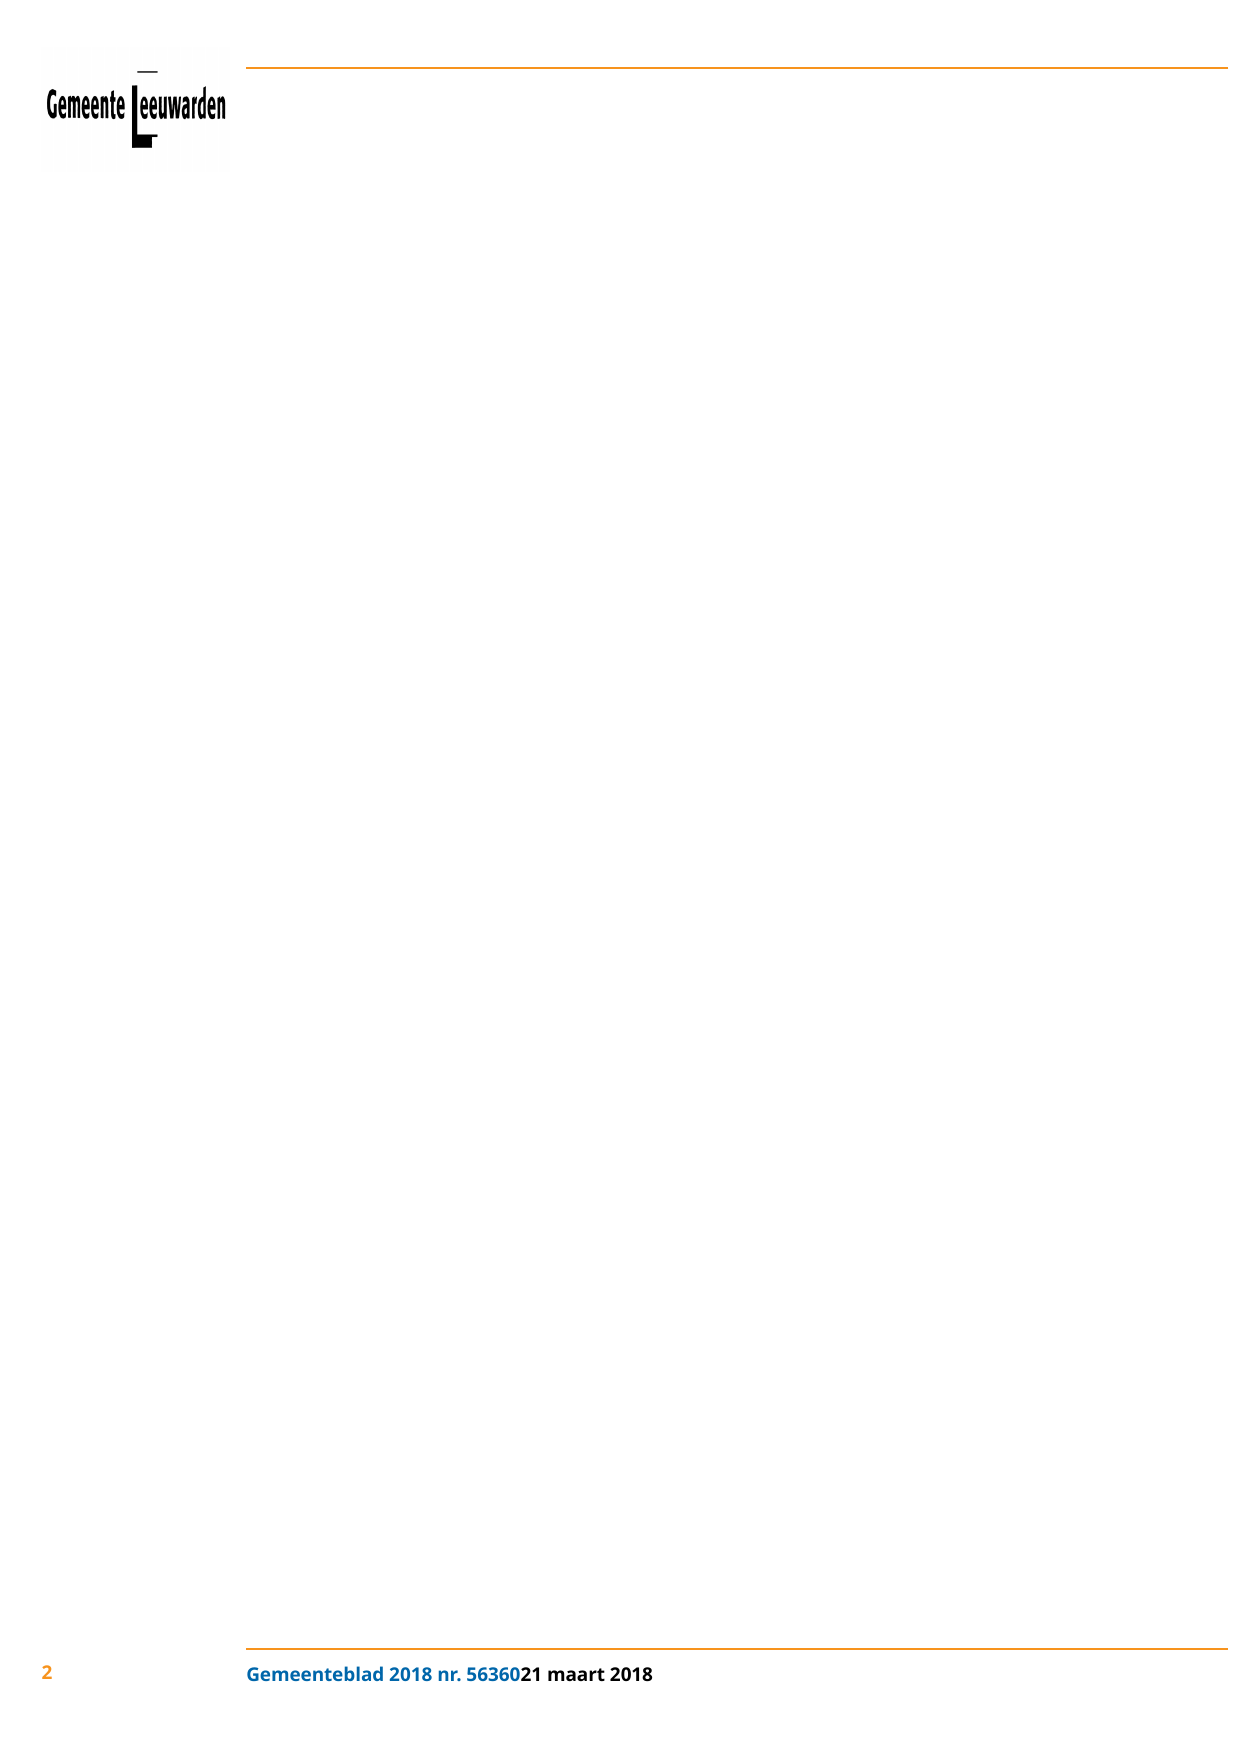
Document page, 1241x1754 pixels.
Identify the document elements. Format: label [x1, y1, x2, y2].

picture [41, 47, 231, 172]
